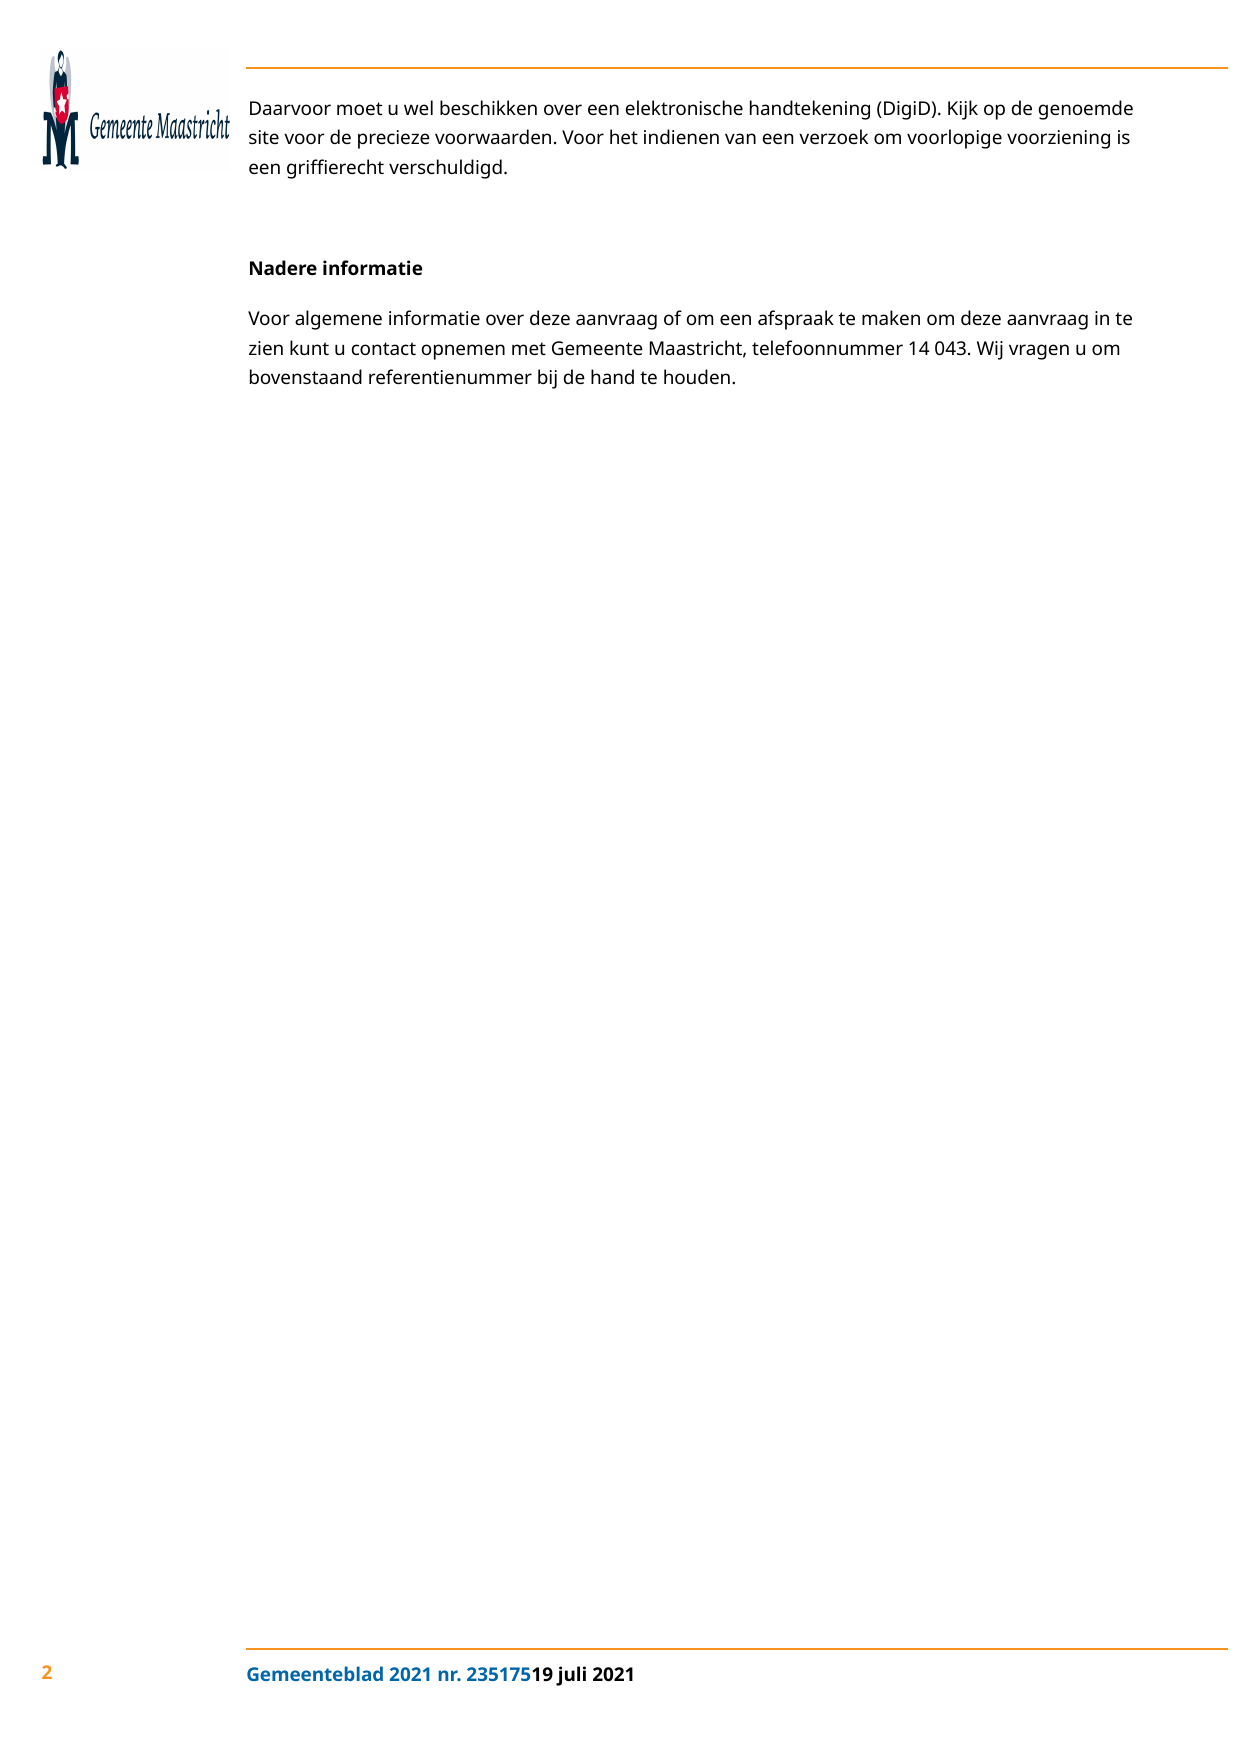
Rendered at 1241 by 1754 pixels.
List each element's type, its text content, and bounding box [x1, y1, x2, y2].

text Voor algemene informatie over deze aanvraag of om een afspraak te maken om deze aanvraag in te zien kunt u contact opnemen met Gemeente Maastricht, telefoonnummer 14 043. Wij vragen u om bovenstaand referentienummer bij de hand te houden. [248, 305, 1152, 390]
text Nadere informatie [248, 255, 1152, 281]
picture [41, 47, 231, 172]
text Daarvoor moet u wel beschikken over een elektronische handtekening (DigiD). Kijk op de genoemde site voor de precieze voorwaarden. Voor het indienen van een verzoek om voorlopige voorziening is een griffierecht verschuldigd. [248, 95, 1152, 180]
